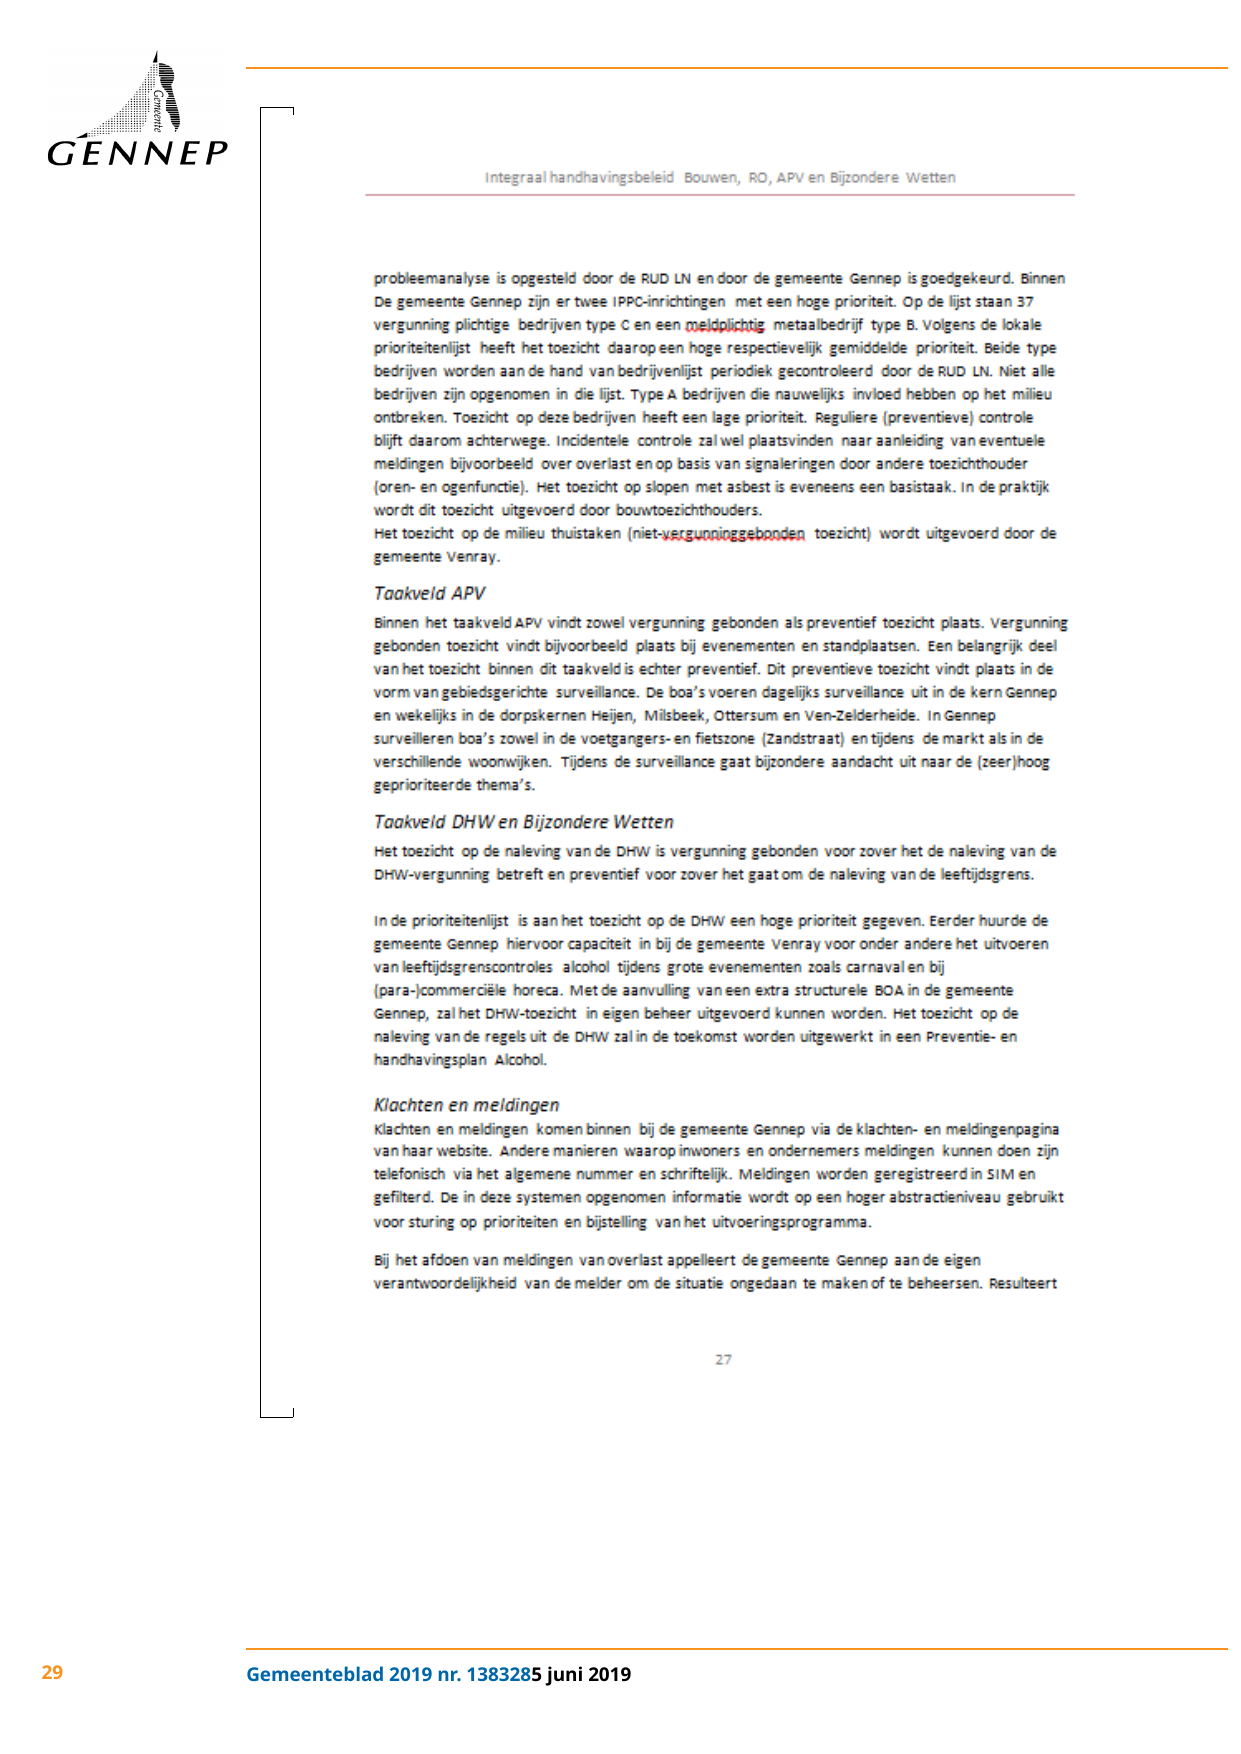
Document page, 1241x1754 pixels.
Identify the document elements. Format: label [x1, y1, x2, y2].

picture [41, 47, 231, 172]
picture [268, 115, 1173, 1408]
